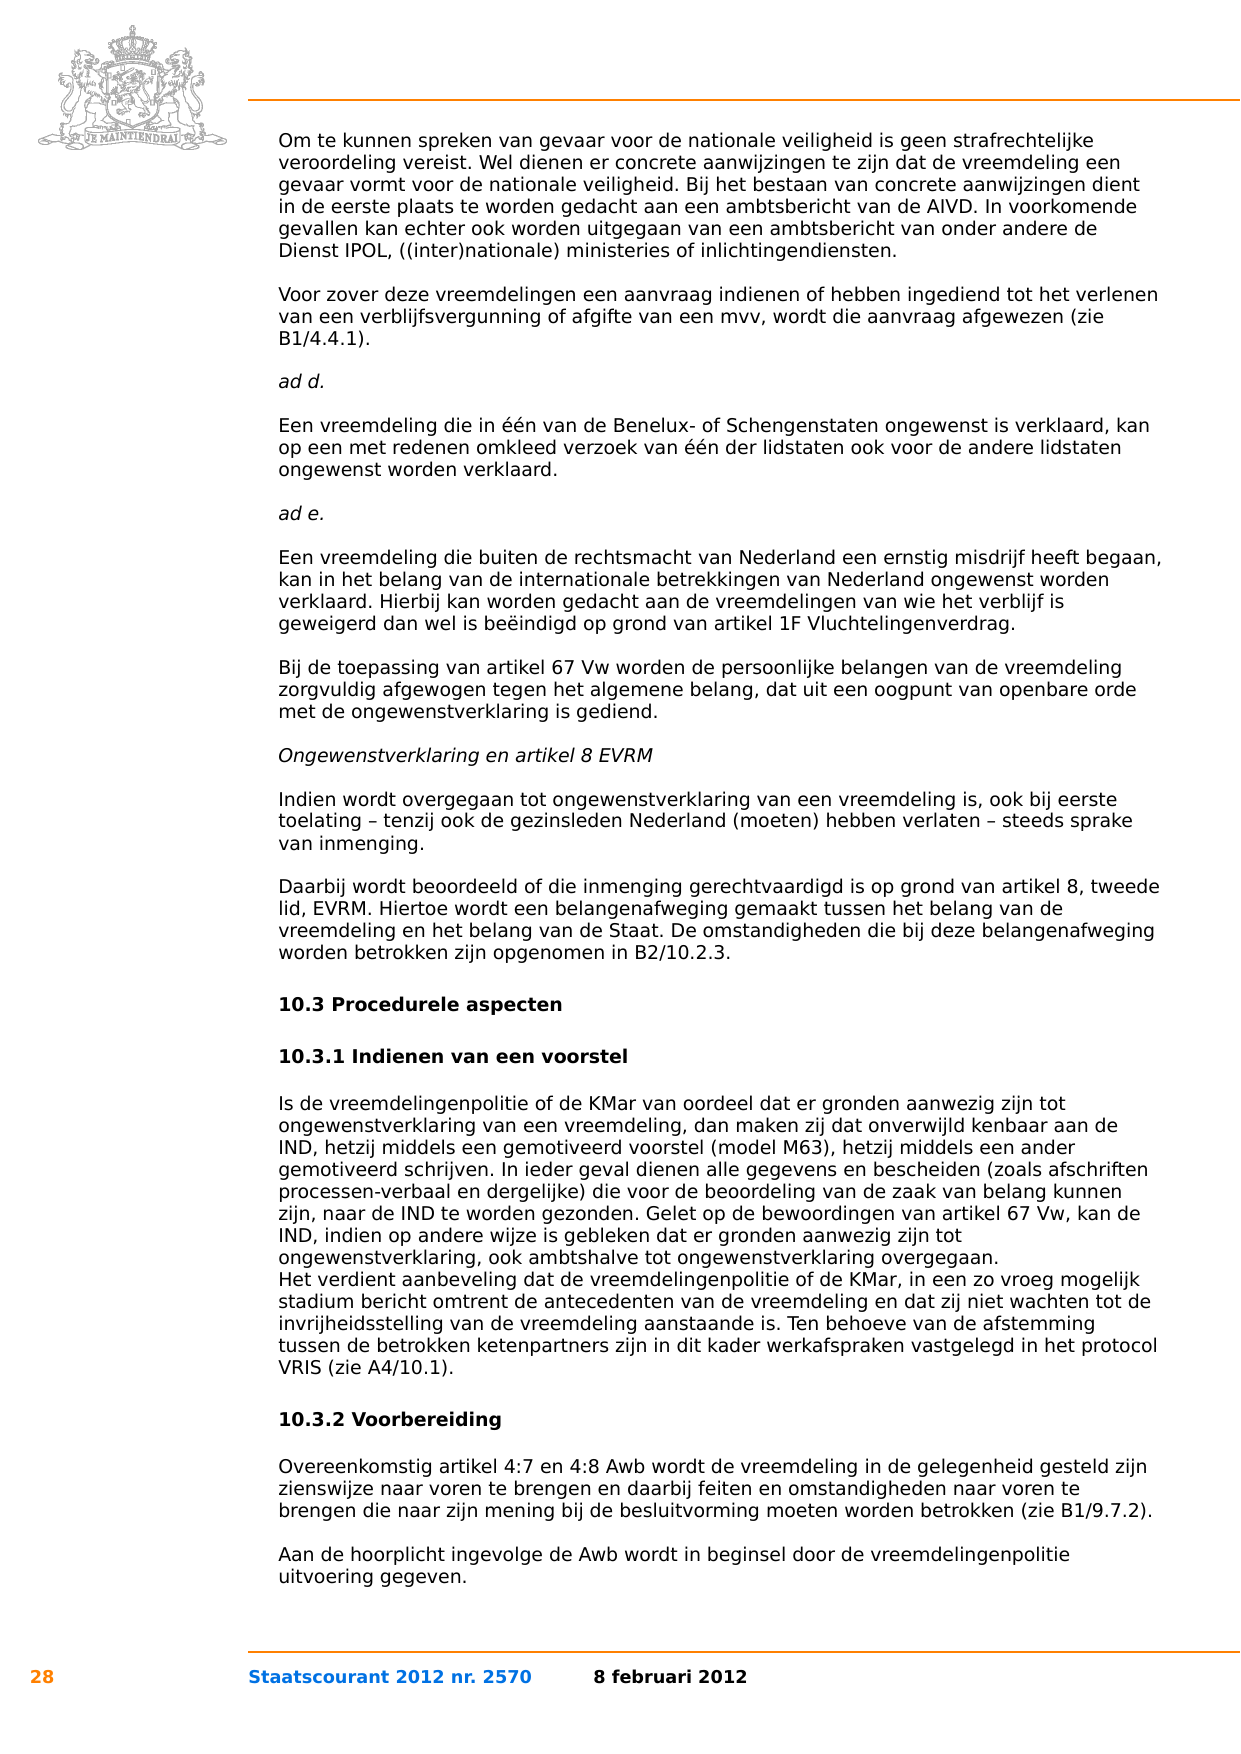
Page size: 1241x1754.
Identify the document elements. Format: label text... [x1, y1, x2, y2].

subtitle 10.3 Procedurele aspecten [278, 994, 1163, 1016]
picture [38, 25, 227, 150]
text Voor zover deze vreemdelingen een aanvraag indienen of hebben ingediend tot het verlenen van een verblijfsvergunning of afgifte van een mvv, wordt die aanvraag afgewezen (zie B1/4.4.1). [278, 284, 1163, 349]
subtitle ad e. [278, 503, 1163, 525]
subtitle 10.3.2 Voorbereiding [278, 1409, 1163, 1431]
text Bij de toepassing van artikel 67 Vw worden de persoonlijke belangen van de vreemdeling zorgvuldig afgewogen tegen het algemene belang, dat uit een oogpunt van openbare orde met de ongewenstverklaring is gediend. [278, 657, 1163, 723]
subtitle 10.3.1 Indienen van een voorstel [278, 1046, 1163, 1068]
text Is de vreemdelingenpolitie of de KMar van oordeel dat er gronden aanwezig zijn tot ongewenstverklaring van een vreemdeling, dan maken zij dat onverwijld kenbaar aan de IND, hetzij middels een gemotiveerd voorstel (model M63), hetzij middels een ander gemotiveerd schrijven. In ieder geval dienen alle gegevens en bescheiden (zoals afschriften processen-verbaal en dergelijke) die voor de beoordeling van de zaak van belang kunnen zijn, naar de IND te worden gezonden. Gelet op de bewoordingen van artikel 67 Vw, kan de IND, indien op andere wijze is gebleken dat er gronden aanwezig zijn tot ongewenstverklaring, ook ambtshalve tot ongewenstverklaring overgegaan. [278, 1093, 1163, 1269]
subtitle ad d. [278, 371, 1163, 393]
text Een vreemdeling die buiten de rechtsmacht van Nederland een ernstig misdrijf heeft begaan, kan in het belang van de internationale betrekkingen van Nederland ongewenst worden verklaard. Hierbij kan worden gedacht aan de vreemdelingen van wie het verblijf is geweigerd dan wel is beëindigd op grond van artikel 1F Vluchtelingenverdrag. [278, 547, 1163, 635]
text Het verdient aanbeveling dat de vreemdelingenpolitie of de KMar, in een zo vroeg mogelijk stadium bericht omtrent de antecedenten van de vreemdeling en dat zij niet wachten tot de invrijheidsstelling van de vreemdeling aanstaande is. Ten behoeve van de afstemming tussen de betrokken ketenpartners zijn in dit kader werkafspraken vastgelegd in het protocol VRIS (zie A4/10.1). [278, 1269, 1163, 1379]
text Een vreemdeling die in één van de Benelux- of Schengenstaten ongewenst is verklaard, kan op een met redenen omkleed verzoek van één der lidstaten ook voor de andere lidstaten ongewenst worden verklaard. [278, 415, 1163, 481]
text Om te kunnen spreken van gevaar voor de nationale veiligheid is geen strafrechtelijke veroordeling vereist. Wel dienen er concrete aanwijzingen te zijn dat de vreemdeling een gevaar vormt voor de nationale veiligheid. Bij het bestaan van concrete aanwijzingen dient in de eerste plaats te worden gedacht aan een ambtsbericht van de AIVD. In voorkomende gevallen kan echter ook worden uitgegaan van een ambtsbericht van onder andere de Dienst IPOL, ((inter)nationale) ministeries of inlichtingendiensten. [278, 130, 1163, 262]
text Indien wordt overgegaan tot ongewenstverklaring van een vreemdeling is, ook bij eerste toelating – tenzij ook de gezinsleden Nederland (moeten) hebben verlaten – steeds sprake van inmenging. [278, 788, 1163, 854]
text Overeenkomstig artikel 4:7 en 4:8 Awb wordt de vreemdeling in de gelegenheid gesteld zijn zienswijze naar voren te brengen en daarbij feiten en omstandigheden naar voren te brengen die naar zijn mening bij de besluitvorming moeten worden betrokken (zie B1/9.7.2). [278, 1456, 1163, 1522]
text Aan de hoorplicht ingevolge de Awb wordt in beginsel door de vreemdelingenpolitie uitvoering gegeven. [278, 1544, 1163, 1588]
text Daarbij wordt beoordeeld of die inmenging gerechtvaardigd is op grond van artikel 8, tweede lid, EVRM. Hiertoe wordt een belangenafweging gemaakt tussen het belang van de vreemdeling en het belang van de Staat. De omstandigheden die bij deze belangenafweging worden betrokken zijn opgenomen in B2/10.2.3. [278, 876, 1163, 964]
subtitle Ongewenstverklaring en artikel 8 EVRM [278, 744, 1163, 767]
